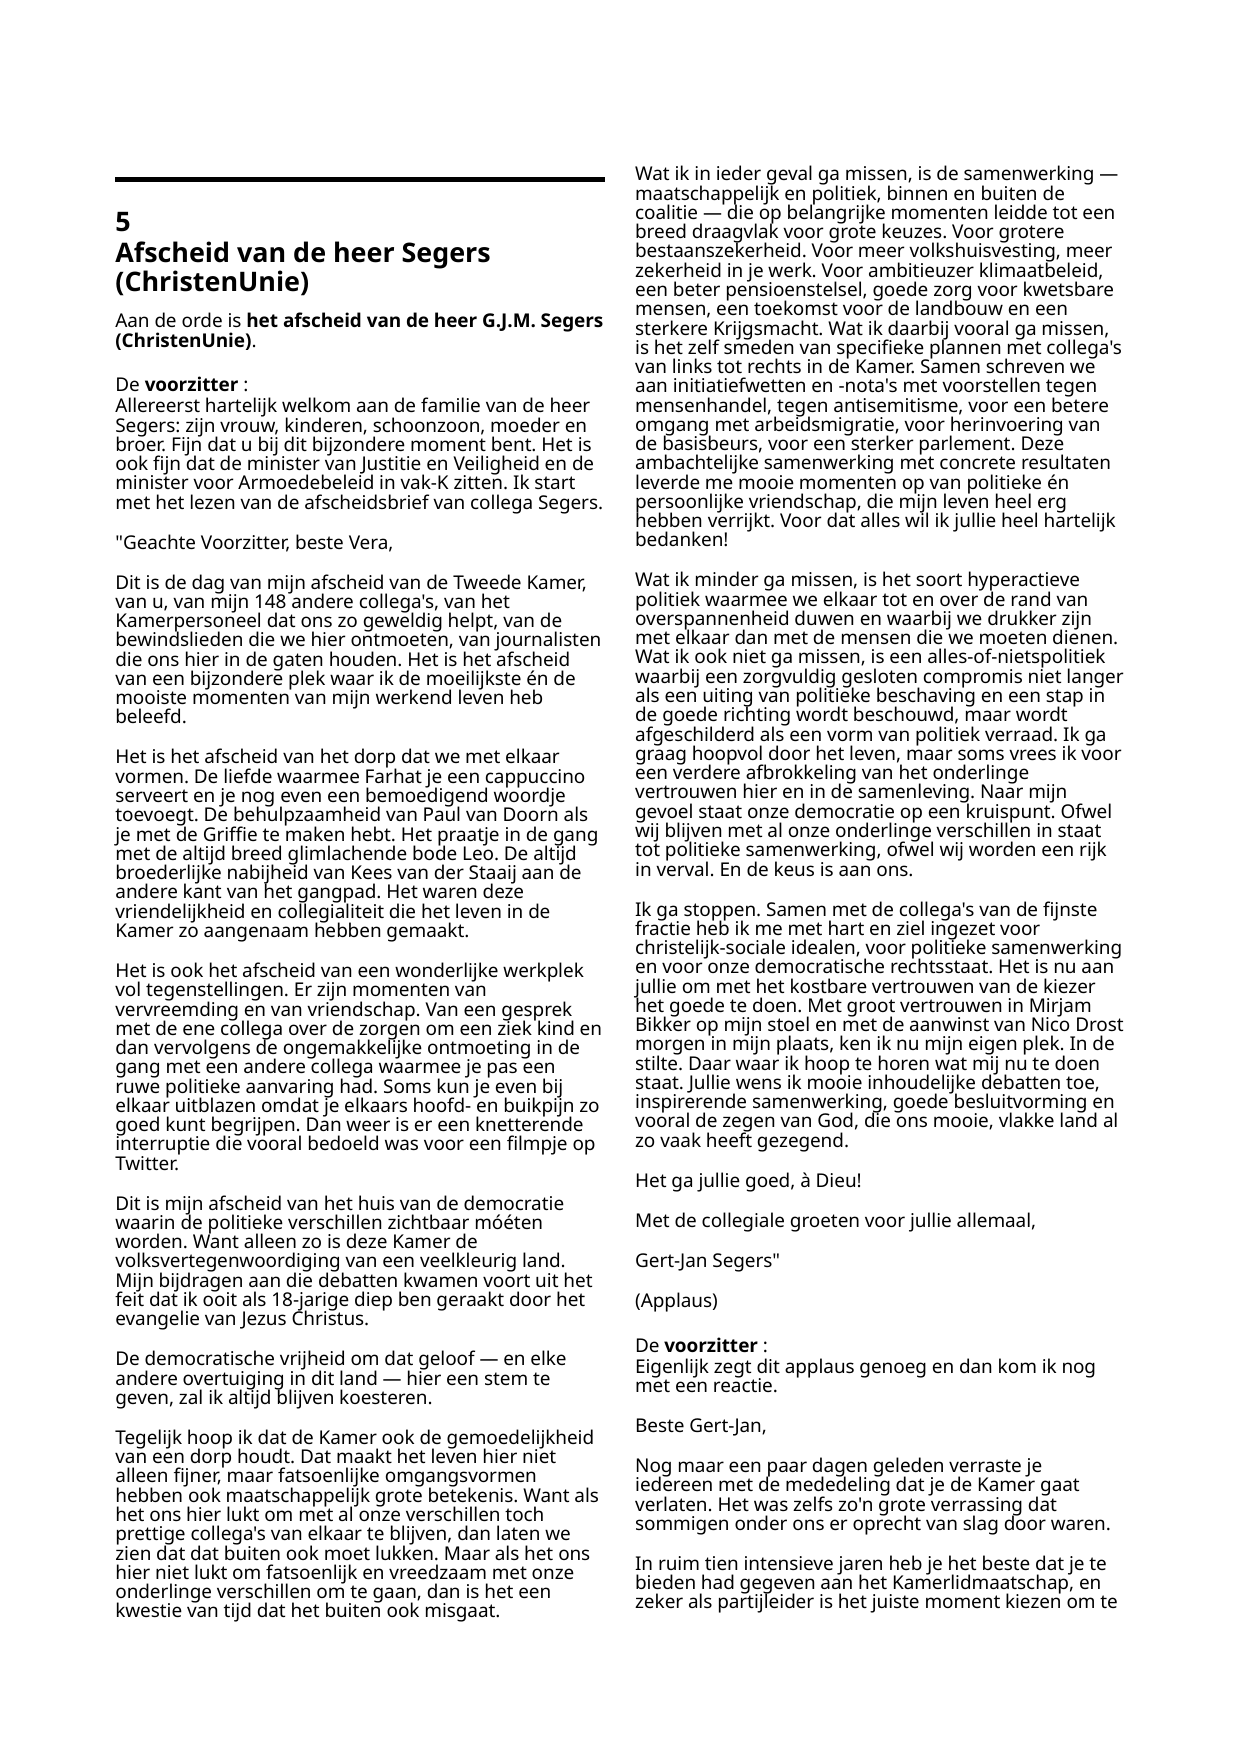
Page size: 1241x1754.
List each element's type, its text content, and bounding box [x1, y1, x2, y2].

text Dit is de dag van mijn afscheid van de Tweede Kamer, van u, van mijn 148 andere collega's, van het Kamerpersoneel dat ons zo geweldig helpt, van de bewindslieden die we hier ontmoeten, van journalisten die ons hier in de gaten houden. Het is het afscheid van een bijzondere plek waar ik de moeilijkste én de mooiste momenten van mijn werkend leven heb beleefd. [115, 574, 605, 728]
text Beste Gert-Jan, [635, 1417, 1125, 1436]
text De voorzitter : [115, 372, 605, 397]
text Aan de orde is het afscheid van de heer G.J.M. Segers (ChristenUnie). [115, 312, 605, 351]
text Eigenlijk zegt dit applaus genoeg en dan kom ik nog met een reactie. [635, 1358, 1125, 1396]
text Tegelijk hoop ik dat de Kamer ook de gemoedelijkheid van een dorp houdt. Dat maakt het leven hier niet alleen fijner, maar fatsoenlijke omgangsvormen hebben ook maatschappelijk grote betekenis. Want als het ons hier lukt om met al onze verschillen toch prettige collega's van elkaar te blijven, dan laten we zien dat dat buiten ook moet lukken. Maar als het ons hier niet lukt om fatsoenlijk en vreedzaam met onze onderlinge verschillen om te gaan, dan is het een kwestie van tijd dat het buiten ook misgaat. [115, 1429, 605, 1622]
text Het is het afscheid van het dorp dat we met elkaar vormen. De liefde waarmee Farhat je een cappuccino serveert en je nog even een bemoedigend woordje toevoegt. De behulpzaamheid van Paul van Doorn als je met de Griffie te maken hebt. Het praatje in de gang met de altijd breed glimlachende bode Leo. De altijd broederlijke nabijheid van Kees van der Staaij aan de andere kant van het gangpad. Het waren deze vriendelijkheid en collegialiteit die het leven in de Kamer zo aangenaam hebben gemaakt. [115, 748, 605, 941]
text "Geachte Voorzitter, beste Vera, [115, 534, 605, 553]
text (Applaus) [635, 1292, 1125, 1311]
text Het ga jullie goed, à Dieu! [635, 1172, 1125, 1191]
text Dit is mijn afscheid van het huis van de democratie waarin de politieke verschillen zichtbaar móéten worden. Want alleen zo is deze Kamer de volksvertegenwoordiging van een veelkleurig land. Mijn bijdragen aan die debatten kwamen voort uit het feit dat ik ooit als 18-jarige diep ben geraakt door het evangelie van Jezus Christus. [115, 1195, 605, 1329]
text Wat ik in ieder geval ga missen, is de samenwerking — maatschappelijk en politiek, binnen en buiten de coalitie — die op belangrijke momenten leidde tot een breed draagvlak voor grote keuzes. Voor grotere bestaanszekerheid. Voor meer volkshuisvesting, meer zekerheid in je werk. Voor ambitieuzer klimaatbeleid, een beter pensioenstelsel, goede zorg voor kwetsbare mensen, een toekomst voor de landbouw en een sterkere Krijgsmacht. Wat ik daarbij vooral ga missen, is het zelf smeden van specifieke plannen met collega's van links tot rechts in de Kamer. Samen schreven we aan initiatiefwetten en -nota's met voorstellen tegen mensenhandel, tegen antisemitisme, voor een betere omgang met arbeidsmigratie, voor herinvoering van de basisbeurs, voor een sterker parlement. Deze ambachtelijke samenwerking met concrete resultaten leverde me mooie momenten op van politieke én persoonlijke vriendschap, die mijn leven heel erg hebben verrijkt. Voor dat alles wil ik jullie heel hartelijk bedanken! [635, 165, 1125, 551]
text Afscheid van de heer Segers (ChristenUnie) [115, 239, 605, 312]
text 5 [115, 203, 605, 239]
text Met de collegiale groeten voor jullie allemaal, [635, 1212, 1125, 1231]
text Wat ik minder ga missen, is het soort hyperactieve politiek waarmee we elkaar tot en over de rand van overspannenheid duwen en waarbij we drukker zijn met elkaar dan met de mensen die we moeten dienen. Wat ik ook niet ga missen, is een alles-of-nietspolitiek waarbij een zorgvuldig gesloten compromis niet langer als een uiting van politieke beschaving en een stap in de goede richting wordt beschouwd, maar wordt afgeschilderd als een vorm van politiek verraad. Ik ga graag hoopvol door het leven, maar soms vrees ik voor een verdere afbrokkeling van het onderlinge vertrouwen hier en in de samenleving. Naar mijn gevoel staat onze democratie op een kruispunt. Ofwel wij blijven met al onze onderlinge verschillen in staat tot politieke samenwerking, ofwel wij worden een rijk in verval. En de keus is aan ons. [635, 571, 1125, 880]
text Gert-Jan Segers" [635, 1252, 1125, 1271]
text Nog maar een paar dagen geleden verraste je iedereen met de mededeling dat je de Kamer gaat verlaten. Het was zelfs zo'n grote verrassing dat sommigen onder ons er oprecht van slag door waren. [635, 1457, 1125, 1534]
text Ik ga stoppen. Samen met de collega's van de fijnste fractie heb ik me met hart en ziel ingezet voor christelijk-sociale idealen, voor politieke samenwerking en voor onze democratische rechtsstaat. Het is nu aan jullie om met het kostbare vertrouwen van de kiezer het goede te doen. Met groot vertrouwen in Mirjam Bikker op mijn stoel en met de aanwinst van Nico Drost morgen in mijn plaats, ken ik nu mijn eigen plek. In de stilte. Daar waar ik hoop te horen wat mij nu te doen staat. Jullie wens ik mooie inhoudelijke debatten toe, inspirerende samenwerking, goede besluitvorming en vooral de zegen van God, die ons mooie, vlakke land al zo vaak heeft gezegend. [635, 901, 1125, 1151]
text Het is ook het afscheid van een wonderlijke werkplek vol tegenstellingen. Er zijn momenten van vervreemding en van vriendschap. Van een gesprek met de ene collega over de zorgen om een ziek kind en dan vervolgens de ongemakkelijke ontmoeting in de gang met een andere collega waarmee je pas een ruwe politieke aanvaring had. Soms kun je even bij elkaar uitblazen omdat je elkaars hoofd- en buikpijn zo goed kunt begrijpen. Dan weer is er een knetterende interruptie die vooral bedoeld was voor een filmpje op Twitter. [115, 962, 605, 1174]
text In ruim tien intensieve jaren heb je het beste dat je te bieden had gegeven aan het Kamerlidmaatschap, en zeker als partijleider is het juiste moment kiezen om te [635, 1555, 1125, 1613]
text De voorzitter : [635, 1332, 1125, 1358]
text Allereerst hartelijk welkom aan de familie van de heer Segers: zijn vrouw, kinderen, schoonzoon, moeder en broer. Fijn dat u bij dit bijzondere moment bent. Het is ook fijn dat de minister van Justitie en Veiligheid en de minister voor Armoedebeleid in vak-K zitten. Ik start met het lezen van de afscheidsbrief van collega Segers. [115, 397, 605, 513]
text De democratische vrijheid om dat geloof — en elke andere overtuiging in dit land — hier een stem te geven, zal ik altijd blijven koesteren. [115, 1350, 605, 1408]
